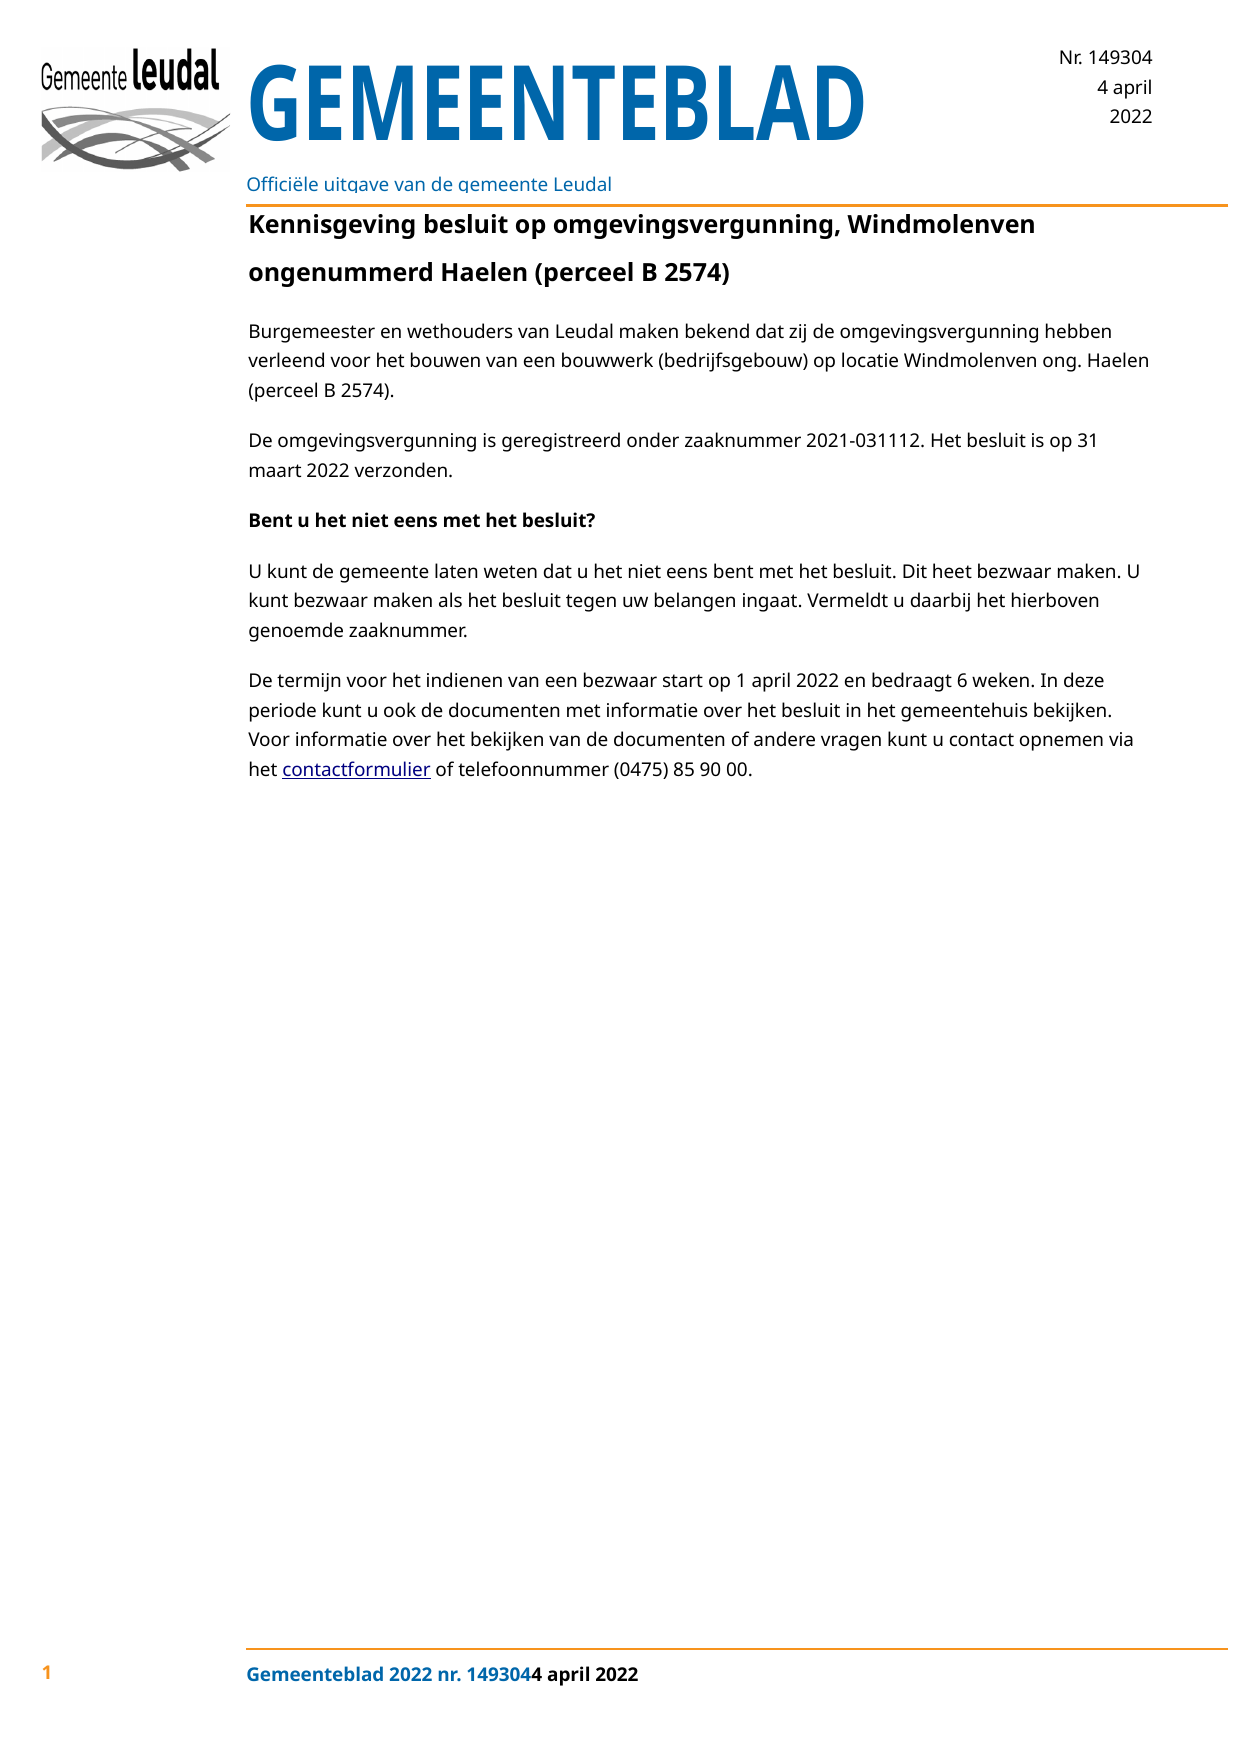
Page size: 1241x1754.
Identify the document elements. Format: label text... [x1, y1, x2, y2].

text U kunt de gemeente laten weten dat u het niet eens bent met het besluit. Dit heet bezwaar maken. U kunt bezwaar maken als het besluit tegen uw belangen ingaat. Vermeldt u daarbij het hierboven genoemde zaaknummer. [248, 558, 1152, 643]
text Kennisgeving besluit op omgevingsvergunning, Windmolenven ongenummerd Haelen (perceel B 2574) [248, 207, 1152, 288]
text De termijn voor het indienen van een bezwaar start op 1 april 2022 en bedraagt 6 weken. In deze periode kunt u ook de documenten met informatie over het besluit in het gemeentehuis bekijken. Voor informatie over het bekijken van de documenten of andere vragen kunt u contact opnemen via het contactformulier of telefoonnummer (0475) 85 90 00. [248, 667, 1152, 782]
text Burgemeester en wethouders van Leudal maken bekend dat zij de omgevingsvergunning hebben verleend voor het bouwen van een bouwwerk (bedrijfsgebouw) op locatie Windmolenven ong. Haelen (perceel B 2574). [248, 318, 1152, 403]
text De omgevingsvergunning is geregistreerd onder zaaknummer 2021-031112. Het besluit is op 31 maart 2022 verzonden. [248, 427, 1152, 483]
text Bent u het niet eens met het besluit? [248, 507, 1152, 533]
picture [41, 47, 231, 172]
